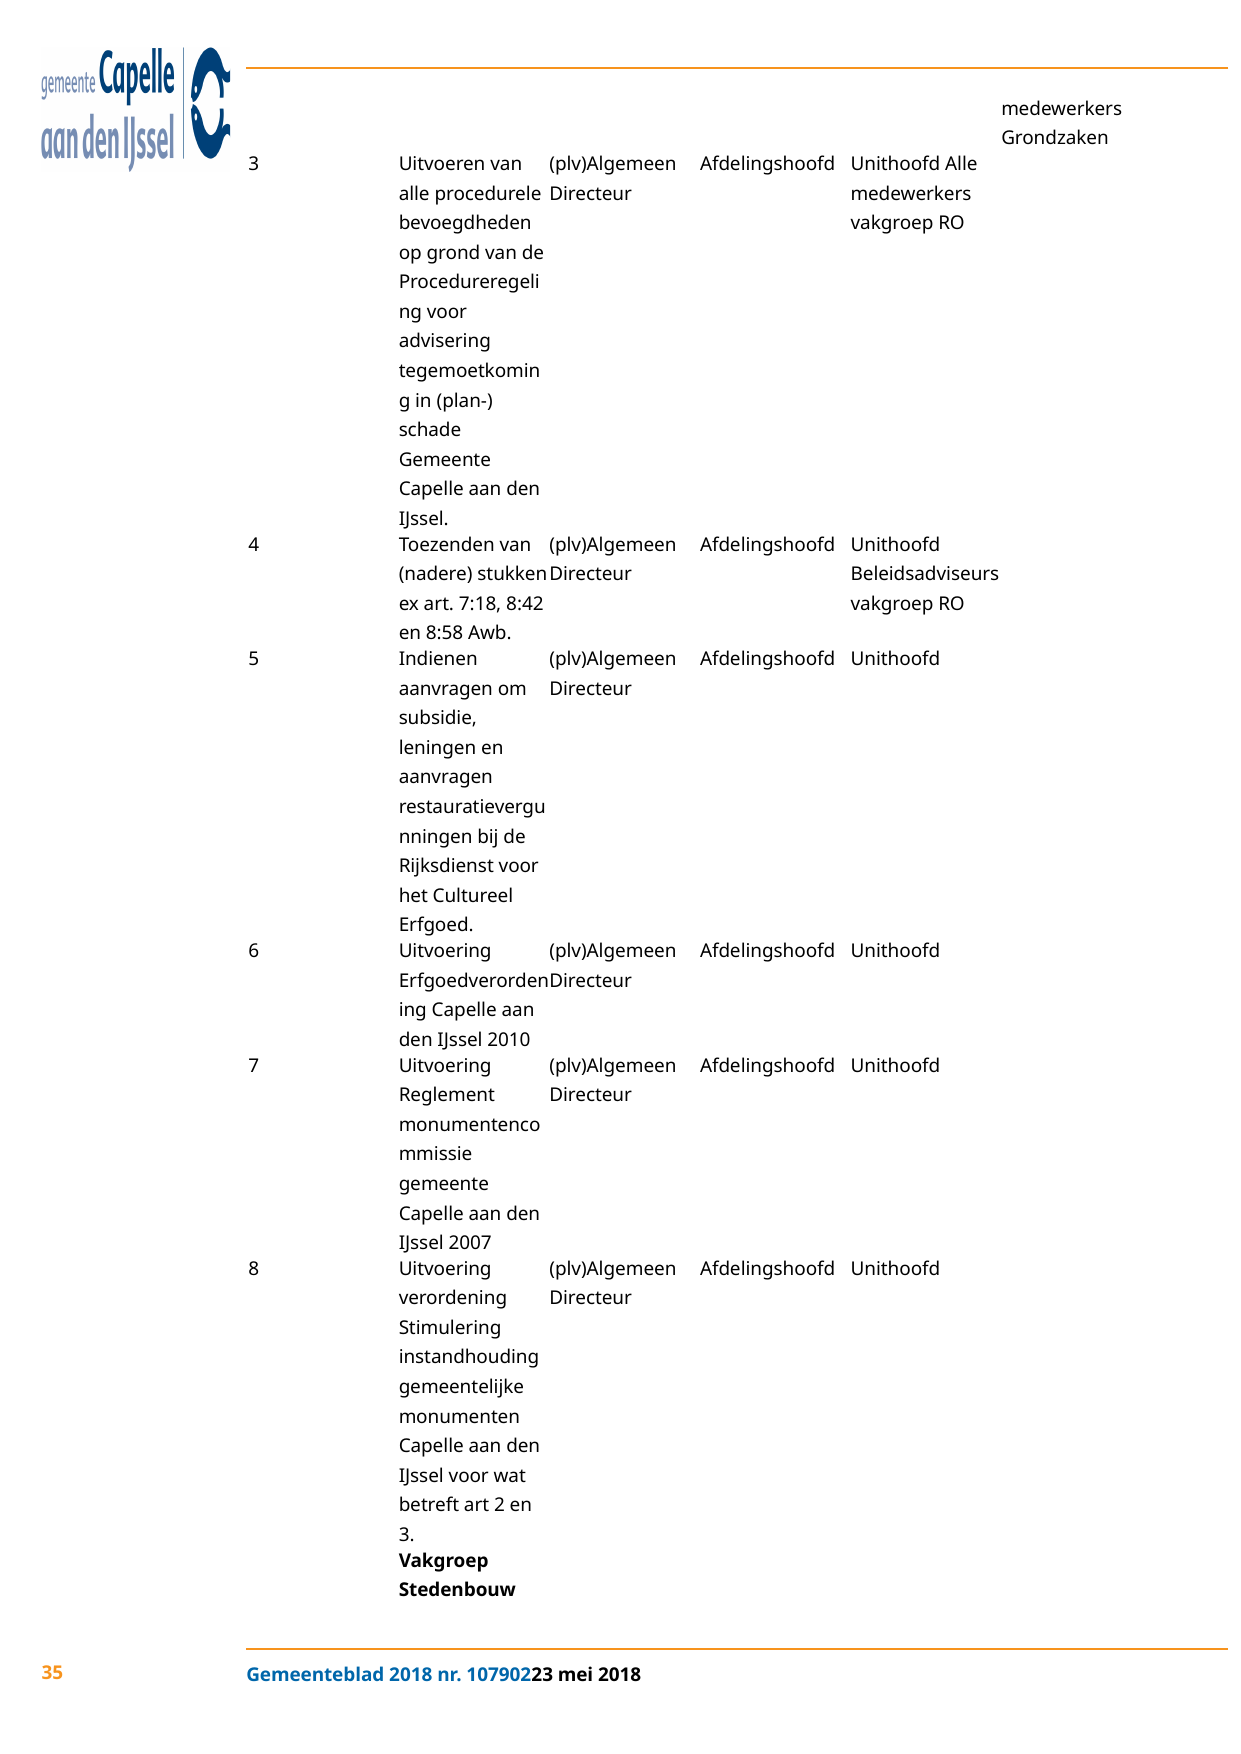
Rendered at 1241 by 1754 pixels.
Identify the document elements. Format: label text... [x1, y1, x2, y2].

table_cell Unithoofd Beleidsadviseurs vakgroep RO [850, 531, 1001, 645]
table_cell [248, 1547, 398, 1602]
table_cell Unithoofd [850, 645, 1001, 937]
table_cell Unithoofd Alle medewerkers vakgroep RO [850, 150, 1001, 531]
table_cell (plv)Algemeen Directeur [549, 150, 700, 531]
table_cell Uitvoeren van alle procedurele bevoegdheden op grond van de Procedureregeling voor advisering tegemoetkoming in (plan-) schade Gemeente Capelle aan den IJssel. [399, 150, 549, 531]
table_cell Afdelingshoofd [700, 937, 850, 1052]
table_cell Uitvoering Erfgoedverordening Capelle aan den IJssel 2010 [399, 937, 549, 1052]
table_cell 8 [248, 1255, 398, 1547]
table_cell Unithoofd [850, 1052, 1001, 1255]
table_cell 7 [248, 1052, 398, 1255]
table_cell [700, 1547, 850, 1602]
table_cell 5 [248, 645, 398, 937]
table_cell Uitvoering Reglement monumentencommissie gemeente Capelle aan den IJssel 2007 [399, 1052, 549, 1255]
table_cell (plv)Algemeen Directeur [549, 645, 700, 937]
table_cell Unithoofd [850, 937, 1001, 1052]
table_cell Vakgroep Stedenbouw [399, 1547, 549, 1602]
table_cell [1001, 937, 1152, 1052]
table_cell Afdelingshoofd [700, 1255, 850, 1547]
table_cell [549, 95, 700, 150]
table_cell [1001, 150, 1152, 531]
table_cell Afdelingshoofd [700, 645, 850, 937]
table_cell [1001, 1547, 1152, 1602]
table_cell [248, 95, 398, 150]
table_cell [1001, 531, 1152, 645]
table_cell (plv)Algemeen Directeur [549, 531, 700, 645]
table_cell [1001, 1255, 1152, 1547]
table_cell 4 [248, 531, 398, 645]
table_cell 3 [248, 150, 398, 531]
table_cell (plv)Algemeen Directeur [549, 1052, 700, 1255]
table_cell (plv)Algemeen Directeur [549, 937, 700, 1052]
table_cell Unithoofd [850, 1255, 1001, 1547]
table_cell Uitvoering verordening Stimulering instandhouding gemeentelijke monumenten Capelle aan den IJssel voor wat betreft art 2 en 3. [399, 1255, 549, 1547]
table_cell Toezenden van (nadere) stukken ex art. 7:18, 8:42 en 8:58 Awb. [399, 531, 549, 645]
table_cell Indienen aanvragen om subsidie, leningen en aanvragen restauratievergunningen bij de Rijksdienst voor het Cultureel Erfgoed. [399, 645, 549, 937]
table_cell Afdelingshoofd [700, 1052, 850, 1255]
table_cell [549, 1547, 700, 1602]
table_cell Afdelingshoofd [700, 531, 850, 645]
table_cell [850, 1547, 1001, 1602]
table_cell [1001, 1052, 1152, 1255]
table_cell medewerkers Grondzaken [1001, 95, 1152, 150]
table_cell [850, 95, 1001, 150]
table_cell Afdelingshoofd [700, 150, 850, 531]
table_cell [700, 95, 850, 150]
table_cell 6 [248, 937, 398, 1052]
table_cell [1001, 645, 1152, 937]
table_cell [399, 95, 549, 150]
table_cell (plv)Algemeen Directeur [549, 1255, 700, 1547]
picture [41, 47, 231, 172]
